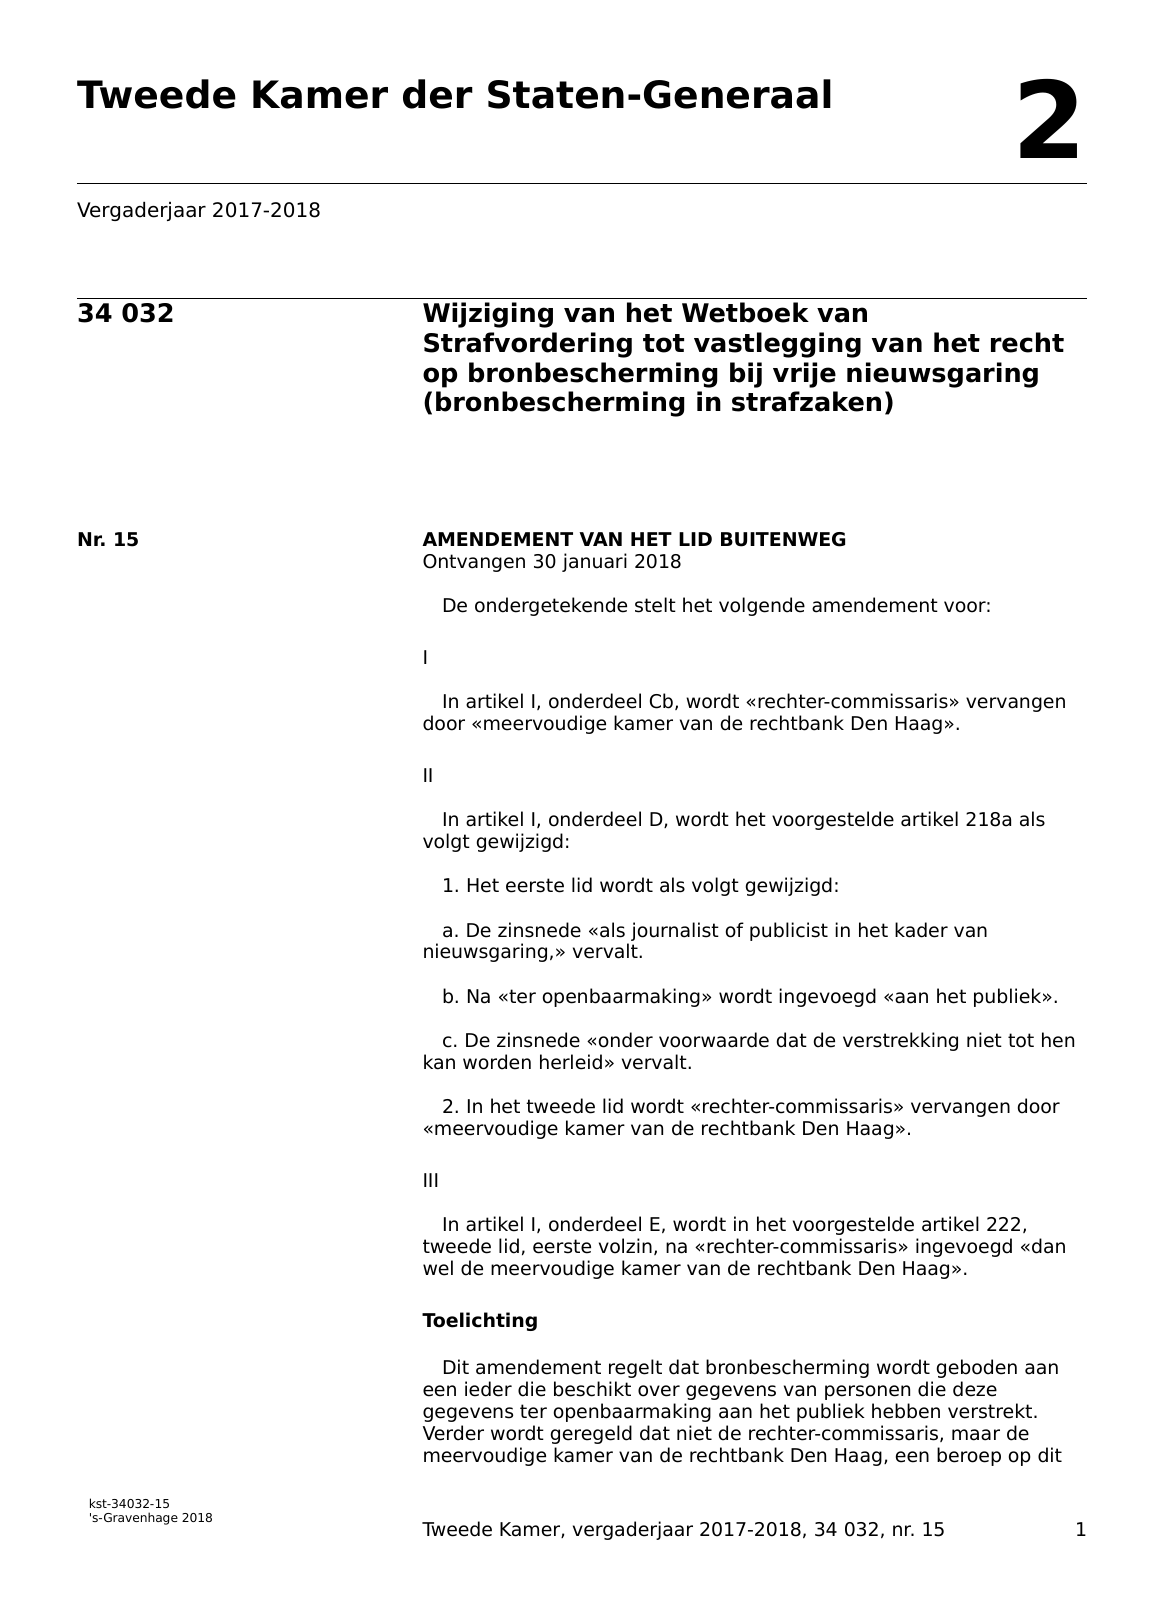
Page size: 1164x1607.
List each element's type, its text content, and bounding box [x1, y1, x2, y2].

table_header 2 [886, 59, 1087, 183]
text In artikel I, onderdeel Cb, wordt «rechter-commissaris» vervangen door «meervoudige kamer van de rechtbank Den Haag». [422, 691, 1087, 735]
text 's-Gravenhage 2018 [88, 1511, 323, 1525]
subtitle I [422, 647, 1087, 669]
text In artikel I, onderdeel D, wordt het voorgestelde artikel 218a als volgt gewijzigd: [422, 809, 1087, 853]
text De ondergetekende stelt het volgende amendement voor: [422, 595, 1087, 617]
text Ontvangen 30 januari 2018 [422, 551, 1087, 573]
subtitle 34 032 Wijziging van het Wetboek van Strafvordering tot vastlegging van het recht op bronbescherming bij vrije nieuwsgaring (bronbescherming in strafzaken) [77, 299, 1087, 418]
subtitle III [422, 1170, 1087, 1192]
text In artikel I, onderdeel E, wordt in het voorgestelde artikel 222, tweede lid, eerste volzin, na «rechter-commissaris» ingevoegd «dan wel de meervoudige kamer van de rechtbank Den Haag». [422, 1214, 1087, 1280]
table_cell Vergaderjaar 2017-2018 [77, 184, 1087, 298]
text a. De zinsnede «als journalist of publicist in het kader van nieuwsgaring,» vervalt. [422, 919, 1087, 963]
subtitle II [422, 765, 1087, 787]
subtitle Toelichting [422, 1310, 1087, 1332]
table_header Tweede Kamer der Staten-Generaal [77, 59, 886, 183]
text 2. In het tweede lid wordt «rechter-commissaris» vervangen door «meervoudige kamer van de rechtbank Den Haag». [422, 1096, 1087, 1140]
text kst-34032-15 [88, 1497, 323, 1511]
text c. De zinsnede «onder voorwaarde dat de verstrekking niet tot hen kan worden herleid» vervalt. [422, 1030, 1087, 1074]
text Dit amendement regelt dat bronbescherming wordt geboden aan een ieder die beschikt over gegevens van personen die deze gegevens ter openbaarmaking aan het publiek hebben verstrekt. Verder wordt geregeld dat niet de rechter-commissaris, maar de meervoudige kamer van de rechtbank Den Haag, een beroep op dit [422, 1357, 1087, 1467]
subtitle Nr. 15 AMENDEMENT VAN HET LID BUITENWEG [77, 529, 1087, 551]
text b. Na «ter openbaarmaking» wordt ingevoegd «aan het publiek». [422, 986, 1087, 1008]
text 1. Het eerste lid wordt als volgt gewijzigd: [422, 875, 1087, 897]
